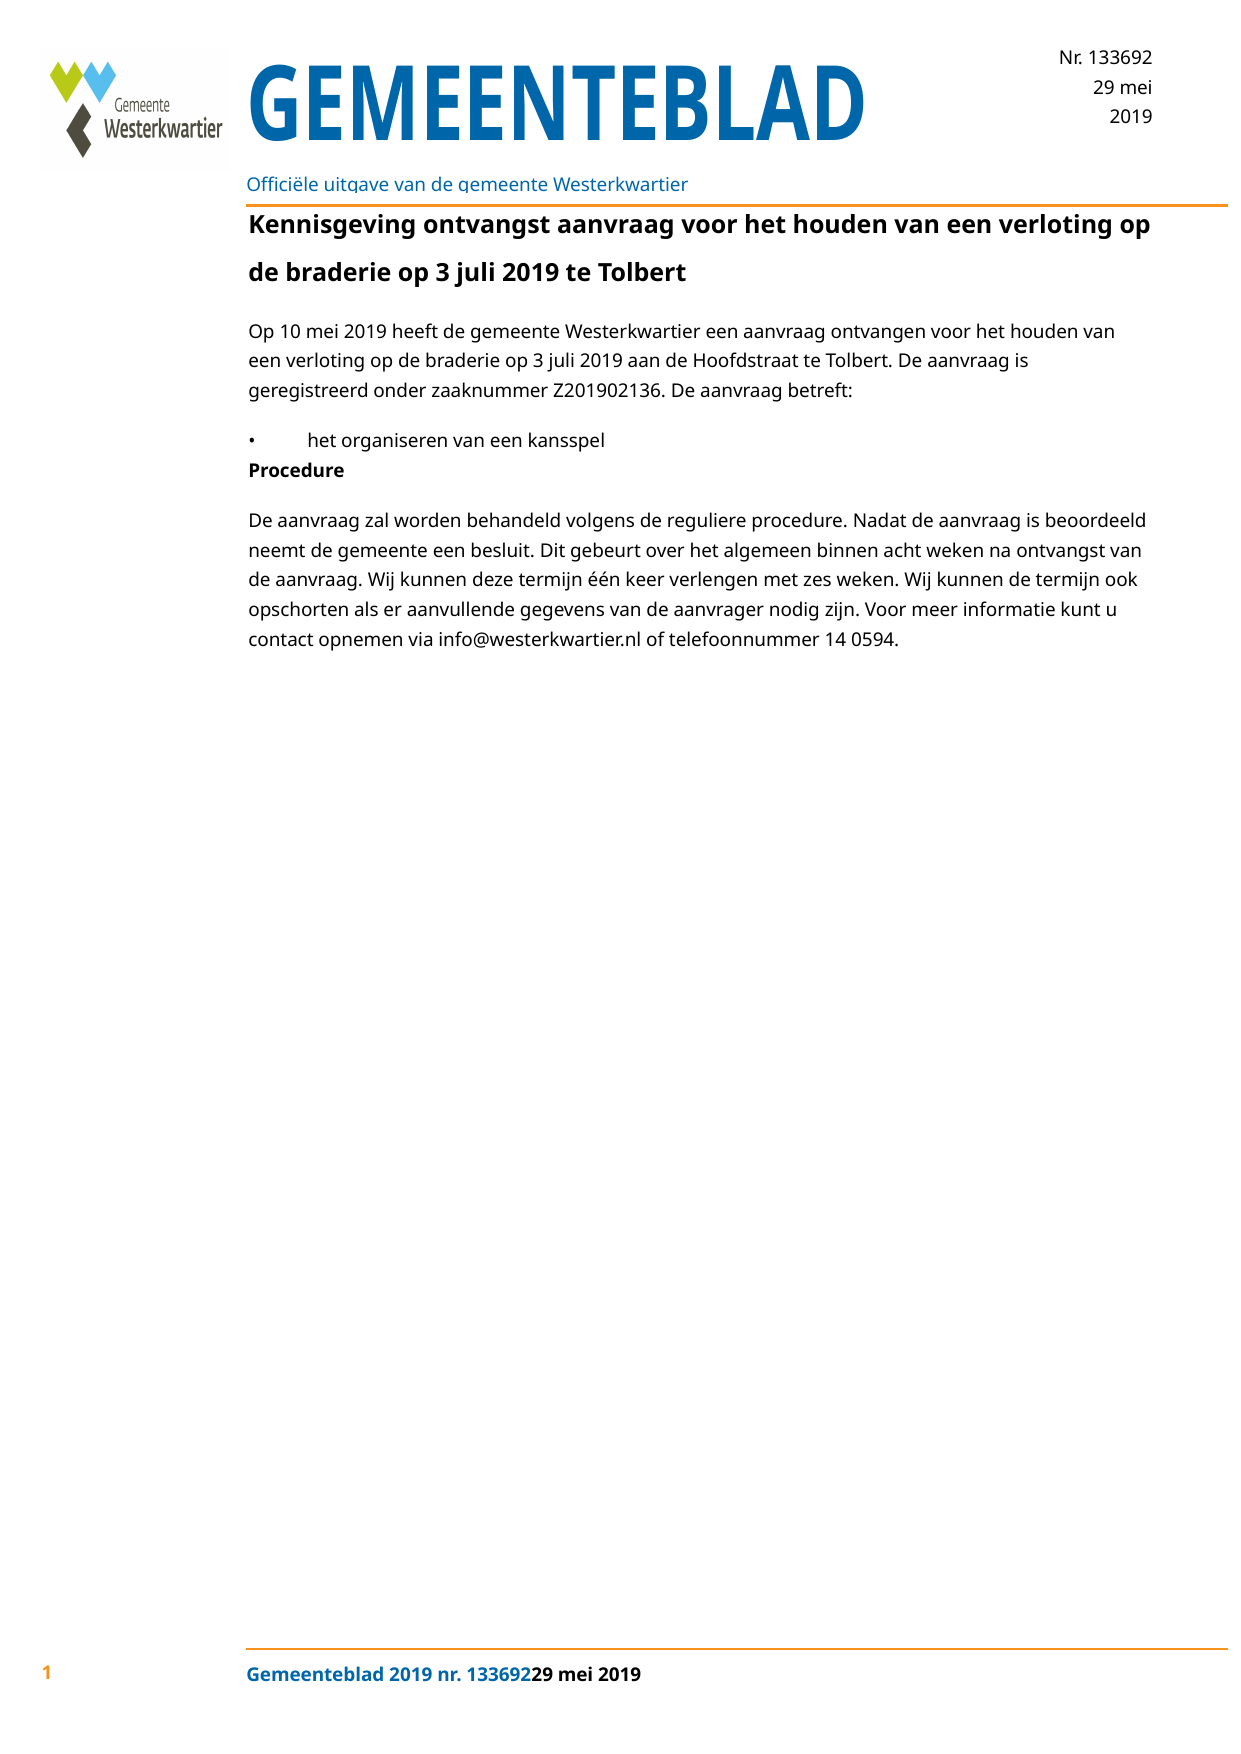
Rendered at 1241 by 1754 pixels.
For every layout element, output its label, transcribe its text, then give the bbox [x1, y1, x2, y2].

text De aanvraag zal worden behandeld volgens de reguliere procedure. Nadat de aanvraag is beoordeeld neemt de gemeente een besluit. Dit gebeurt over het algemeen binnen acht weken na ontvangst van de aanvraag. Wij kunnen deze termijn één keer verlengen met zes weken. Wij kunnen de termijn ook opschorten als er aanvullende gegevens van de aanvrager nodig zijn. Voor meer informatie kunt u contact opnemen via info@westerkwartier.nl of telefoonnummer 14 0594. [248, 507, 1152, 652]
text Op 10 mei 2019 heeft de gemeente Westerkwartier een aanvraag ontvangen voor het houden van een verloting op de braderie op 3 juli 2019 aan de Hoofdstraat te Tolbert. De aanvraag is geregistreerd onder zaaknummer Z201902136. De aanvraag betreft: [248, 318, 1152, 403]
picture [41, 47, 231, 172]
text Kennisgeving ontvangst aanvraag voor het houden van een verloting op de braderie op 3 juli 2019 te Tolbert [248, 207, 1152, 288]
list het organiseren van een kansspel [248, 427, 1152, 453]
text Procedure [248, 457, 1152, 483]
